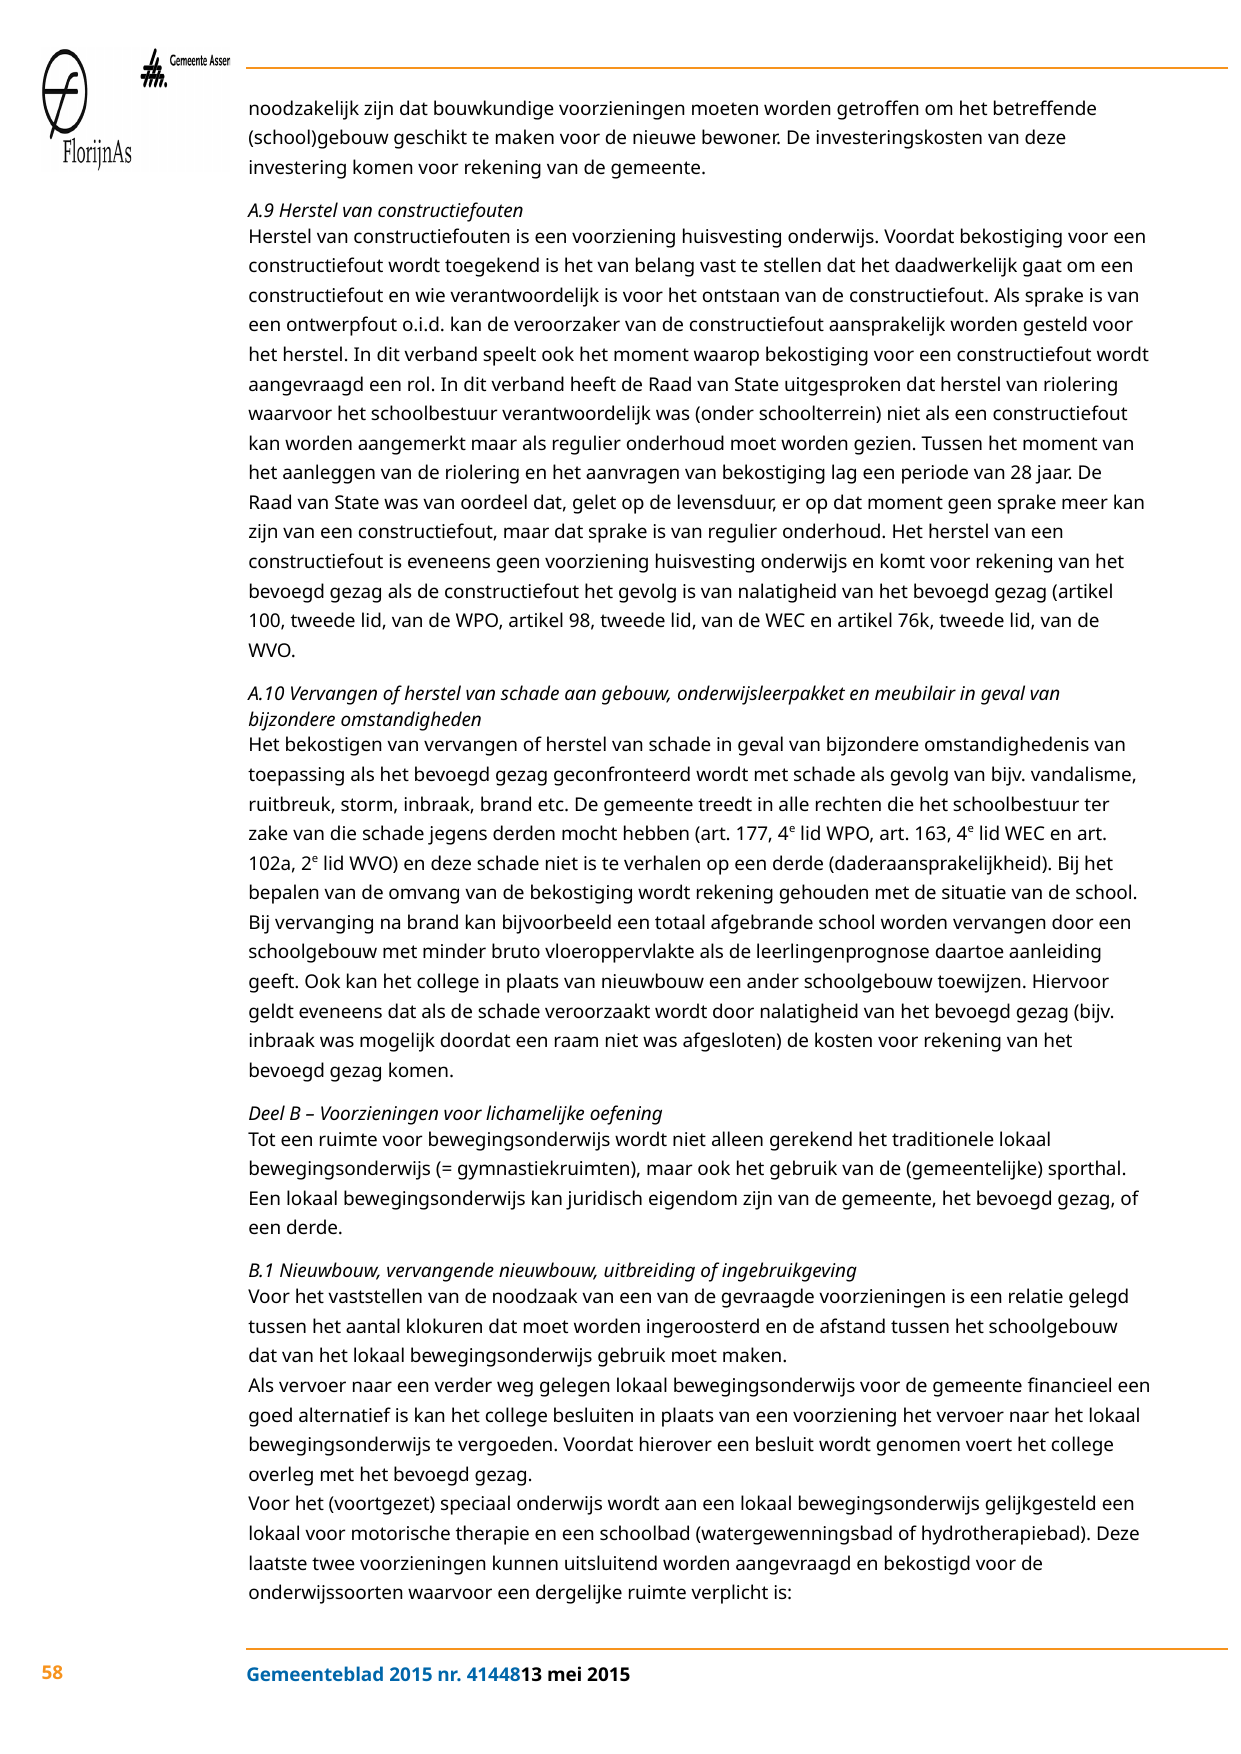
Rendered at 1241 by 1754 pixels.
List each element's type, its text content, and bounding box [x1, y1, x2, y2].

text A.10 Vervangen of herstel van schade aan gebouw, onderwijsleerpakket en meubilair in geval van bijzondere omstandigheden [248, 680, 1152, 732]
text Het bekostigen van vervangen of herstel van schade in geval van bijzondere omstandighedenis van toepassing als het bevoegd gezag geconfronteerd wordt met schade als gevolg van bijv. vandalisme, ruitbreuk, storm, inbraak, brand etc. De gemeente treedt in alle rechten die het schoolbestuur ter zake van die schade jegens derden mocht hebben (art. 177, 4e lid WPO, art. 163, 4e lid WEC en art. 102a, 2e lid WVO) en deze schade niet is te verhalen op een derde (daderaansprakelijkheid). Bij het bepalen van de omvang van de bekostiging wordt rekening gehouden met de situatie van de school. Bij vervanging na brand kan bijvoorbeeld een totaal afgebrande school worden vervangen door een schoolgebouw met minder bruto vloeroppervlakte als de leerlingenprognose daartoe aanleiding geeft. Ook kan het college in plaats van nieuwbouw een ander schoolgebouw toewijzen. Hiervoor geldt eveneens dat als de schade veroorzaakt wordt door nalatigheid van het bevoegd gezag (bijv. inbraak was mogelijk doordat een raam niet was afgesloten) de kosten voor rekening van het bevoegd gezag komen. [248, 732, 1152, 1083]
picture [41, 47, 231, 172]
text B.1 Nieuwbouw, vervangende nieuwbouw, uitbreiding of ingebruikgeving [248, 1258, 1152, 1283]
text Herstel van constructiefouten is een voorziening huisvesting onderwijs. Voordat bekostiging voor een constructiefout wordt toegekend is het van belang vast te stellen dat het daadwerkelijk gaat om een constructiefout en wie verantwoordelijk is voor het ontstaan van de constructiefout. Als sprake is van een ontwerpfout o.i.d. kan de veroorzaker van de constructiefout aansprakelijk worden gesteld voor het herstel. In dit verband speelt ook het moment waarop bekostiging voor een constructiefout wordt aangevraagd een rol. In dit verband heeft de Raad van State uitgesproken dat herstel van riolering waarvoor het schoolbestuur verantwoordelijk was (onder schoolterrein) niet als een constructiefout kan worden aangemerkt maar als regulier onderhoud moet worden gezien. Tussen het moment van het aanleggen van de riolering en het aanvragen van bekostiging lag een periode van 28 jaar. De Raad van State was van oordeel dat, gelet op de levensduur, er op dat moment geen sprake meer kan zijn van een constructiefout, maar dat sprake is van regulier onderhoud. Het herstel van een constructiefout is eveneens geen voorziening huisvesting onderwijs en komt voor rekening van het bevoegd gezag als de constructiefout het gevolg is van nalatigheid van het bevoegd gezag (artikel 100, tweede lid, van de WPO, artikel 98, tweede lid, van de WEC en artikel 76k, tweede lid, van de WVO. [248, 223, 1152, 663]
text Als vervoer naar een verder weg gelegen lokaal bewegingsonderwijs voor de gemeente financieel een goed alternatief is kan het college besluiten in plaats van een voorziening het vervoer naar het lokaal bewegingsonderwijs te vergoeden. Voordat hierover een besluit wordt genomen voert het college overleg met het bevoegd gezag. [248, 1372, 1152, 1487]
text Tot een ruimte voor bewegingsonderwijs wordt niet alleen gerekend het traditionele lokaal bewegingsonderwijs (= gymnastiekruimten), maar ook het gebruik van de (gemeentelijke) sporthal. Een lokaal bewegingsonderwijs kan juridisch eigendom zijn van de gemeente, het bevoegd gezag, of een derde. [248, 1126, 1152, 1240]
text Deel B – Voorzieningen voor lichamelijke oefening [248, 1100, 1152, 1126]
text Voor het (voortgezet) speciaal onderwijs wordt aan een lokaal bewegingsonderwijs gelijkgesteld een lokaal voor motorische therapie en een schoolbad (watergewenningsbad of hydrotherapiebad). Deze laatste twee voorzieningen kunnen uitsluitend worden aangevraagd en bekostigd voor de onderwijssoorten waarvoor een dergelijke ruimte verplicht is: [248, 1491, 1152, 1605]
text noodzakelijk zijn dat bouwkundige voorzieningen moeten worden getroffen om het betreffende (school)gebouw geschikt te maken voor de nieuwe bewoner. De investeringskosten van deze investering komen voor rekening van de gemeente. [248, 95, 1152, 180]
text A.9 Herstel van constructiefouten [248, 197, 1152, 223]
text Voor het vaststellen van de noodzaak van een van de gevraagde voorzieningen is een relatie gelegd tussen het aantal klokuren dat moet worden ingeroosterd en de afstand tussen het schoolgebouw dat van het lokaal bewegingsonderwijs gebruik moet maken. [248, 1283, 1152, 1368]
